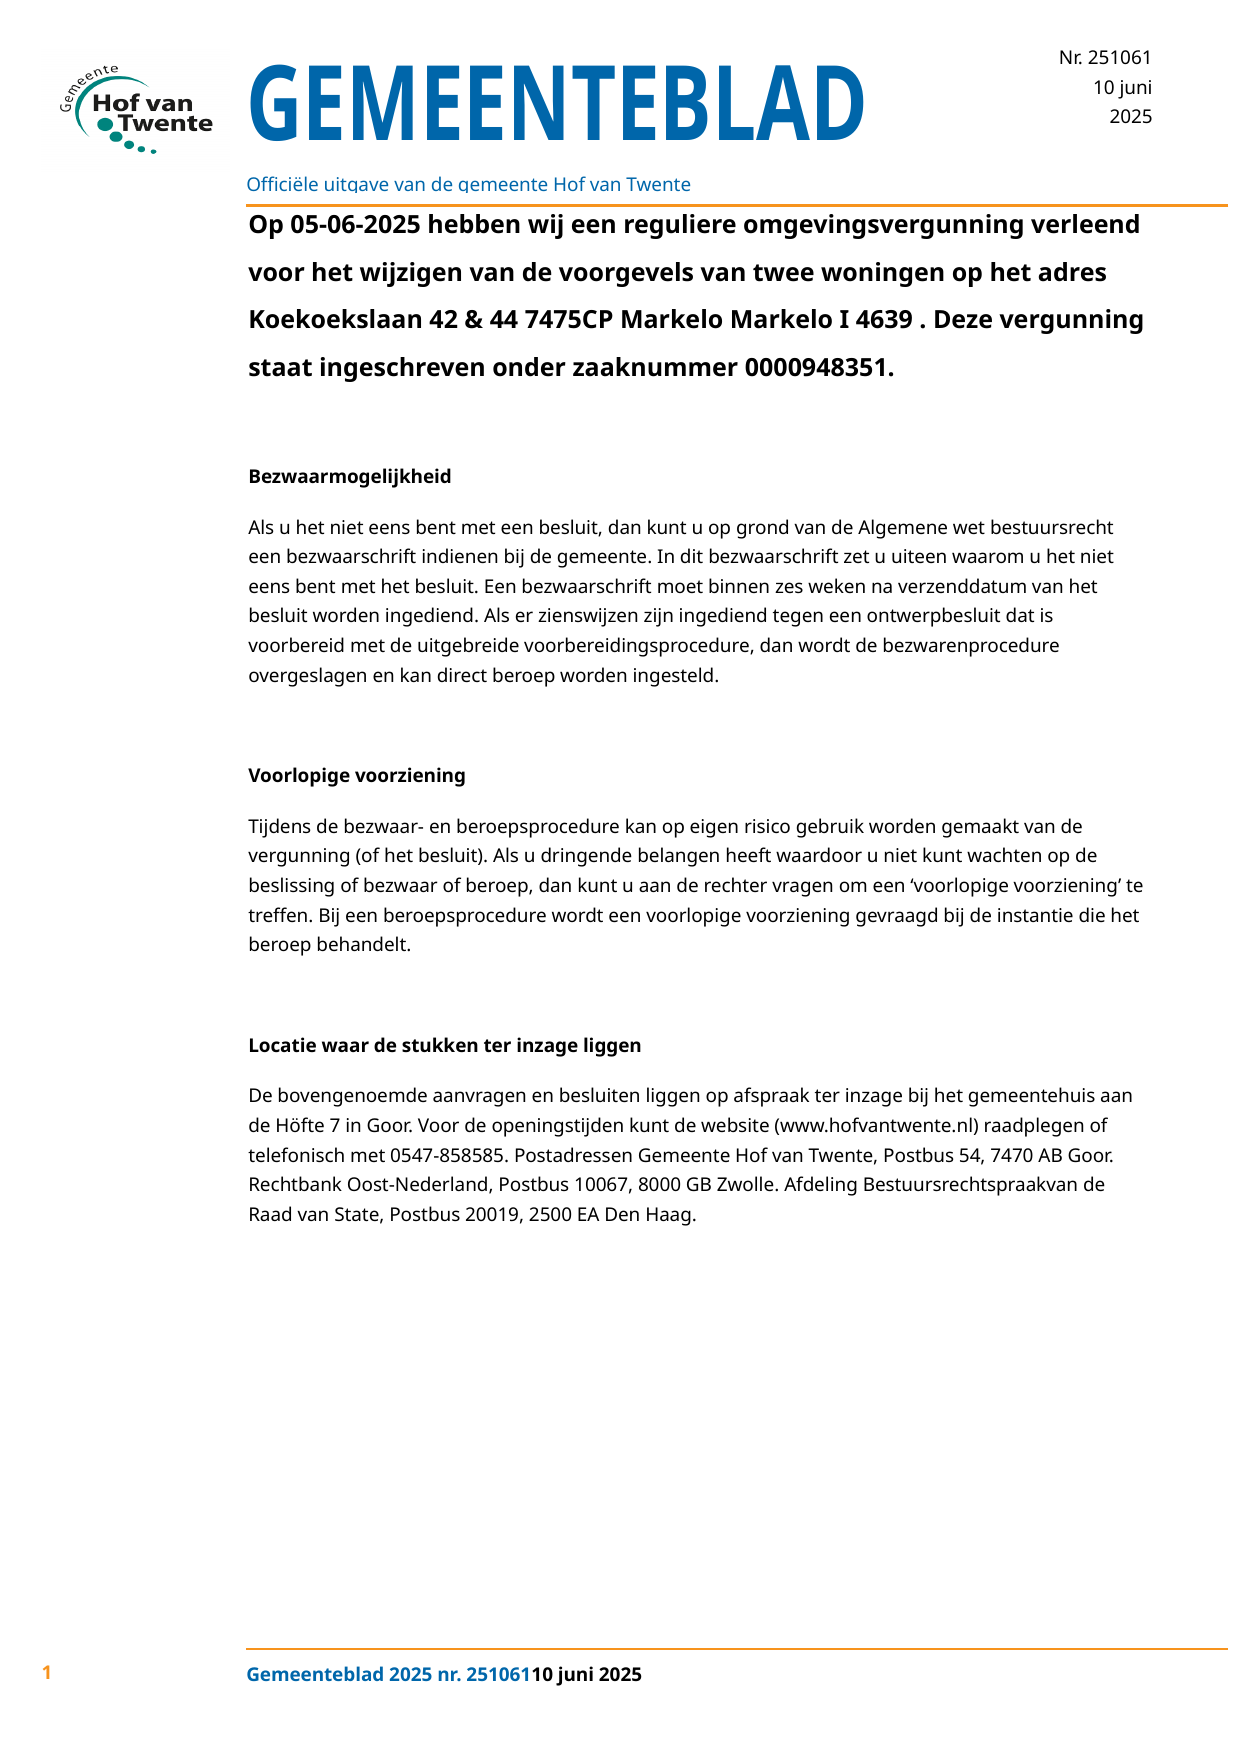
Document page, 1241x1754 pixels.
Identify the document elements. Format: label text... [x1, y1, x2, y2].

picture [41, 47, 231, 172]
text Bezwaarmogelijkheid [248, 463, 1152, 489]
text Voorlopige voorziening [248, 763, 1152, 788]
text Tijdens de bezwaar- en beroepsprocedure kan op eigen risico gebruik worden gemaakt van de vergunning (of het besluit). Als u dringende belangen heeft waardoor u niet kunt wachten op de beslissing of bezwaar of beroep, dan kunt u aan de rechter vragen om een ‘voorlopige voorziening’ te treffen. Bij een beroepsprocedure wordt een voorlopige voorziening gevraagd bij de instantie die het beroep behandelt. [248, 813, 1152, 957]
text De bovengenoemde aanvragen en besluiten liggen op afspraak ter inzage bij het gemeentehuis aan de Höfte 7 in Goor. Voor de openingstijden kunt de website (www.hofvantwente.nl) raadplegen of telefonisch met 0547-858585. Postadressen Gemeente Hof van Twente, Postbus 54, 7470 AB Goor. Rechtbank Oost-Nederland, Postbus 10067, 8000 GB Zwolle. Afdeling Bestuursrechtspraakvan de Raad van State, Postbus 20019, 2500 EA Den Haag. [248, 1083, 1152, 1227]
text Locatie waar de stukken ter inzage liggen [248, 1032, 1152, 1058]
text Op 05-06-2025 hebben wij een reguliere omgevingsvergunning verleend voor het wijzigen van de voorgevels van twee woningen op het adres Koekoekslaan 42 & 44 7475CP Markelo Markelo I 4639 . Deze vergunning staat ingeschreven onder zaaknummer 0000948351. [248, 207, 1152, 384]
text Als u het niet eens bent met een besluit, dan kunt u op grond van de Algemene wet bestuursrecht een bezwaarschrift indienen bij de gemeente. In dit bezwaarschrift zet u uiteen waarom u het niet eens bent met het besluit. Een bezwaarschrift moet binnen zes weken na verzenddatum van het besluit worden ingediend. Als er zienswijzen zijn ingediend tegen een ontwerpbesluit dat is voorbereid met de uitgebreide voorbereidingsprocedure, dan wordt de bezwarenprocedure overgeslagen en kan direct beroep worden ingesteld. [248, 514, 1152, 688]
